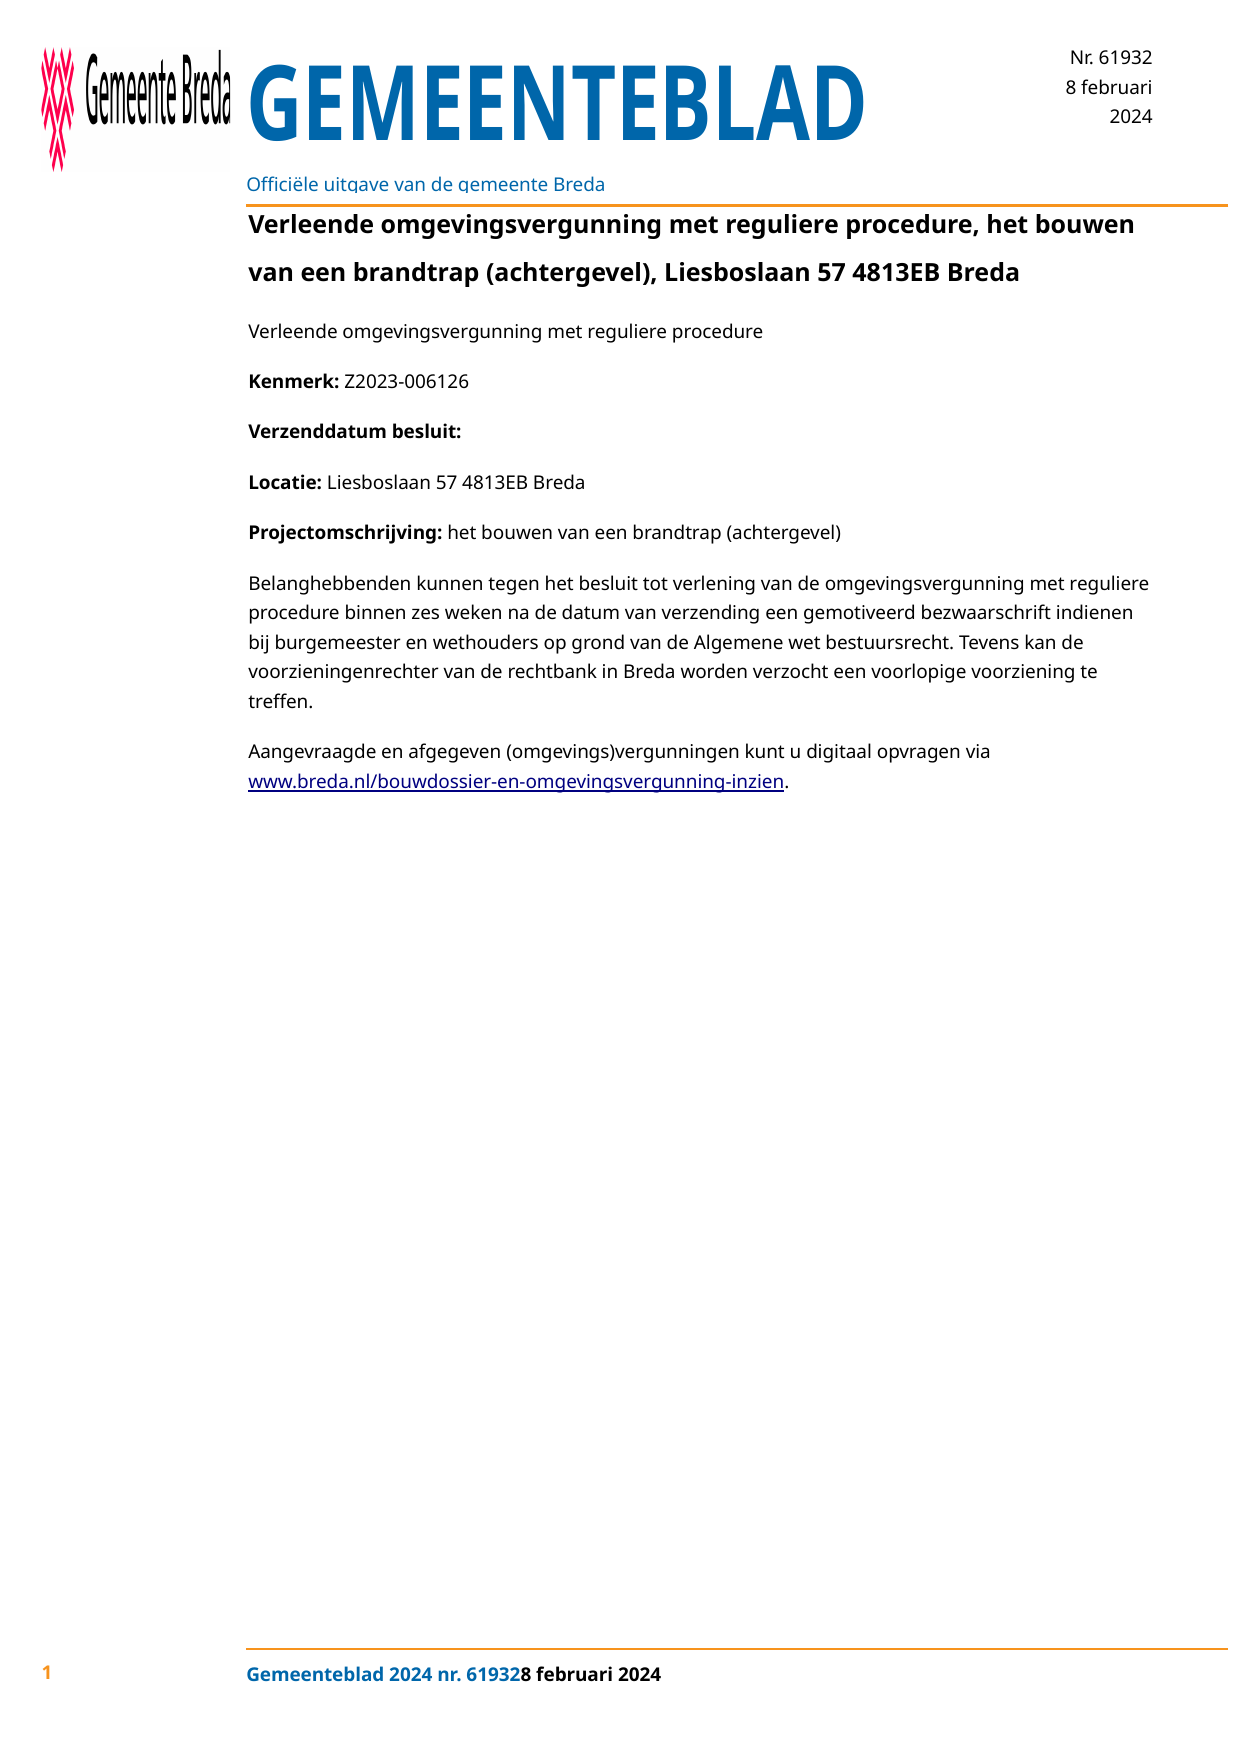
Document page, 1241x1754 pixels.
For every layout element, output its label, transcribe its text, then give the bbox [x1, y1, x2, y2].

text Verleende omgevingsvergunning met reguliere procedure [248, 318, 1152, 344]
text Belanghebbenden kunnen tegen het besluit tot verlening van de omgevingsvergunning met reguliere procedure binnen zes weken na de datum van verzending een gemotiveerd bezwaarschrift indienen bij burgemeester en wethouders op grond van de Algemene wet bestuursrecht. Tevens kan de voorzieningenrechter van de rechtbank in Breda worden verzocht een voorlopige voorziening te treffen. [248, 570, 1152, 714]
text Kenmerk: Z2023-006126 [248, 368, 1152, 394]
text Locatie: Liesboslaan 57 4813EB Breda [248, 469, 1152, 495]
picture [41, 47, 231, 172]
text Verleende omgevingsvergunning met reguliere procedure, het bouwen van een brandtrap (achtergevel), Liesboslaan 57 4813EB Breda [248, 207, 1152, 288]
text Verzenddatum besluit: [248, 419, 1152, 444]
text Projectomschrijving: het bouwen van een brandtrap (achtergevel) [248, 519, 1152, 545]
text Aangevraagde en afgegeven (omgevings)vergunningen kunt u digitaal opvragen via www.breda.nl/bouwdossier-en-omgevingsvergunning-inzien. [248, 739, 1152, 794]
